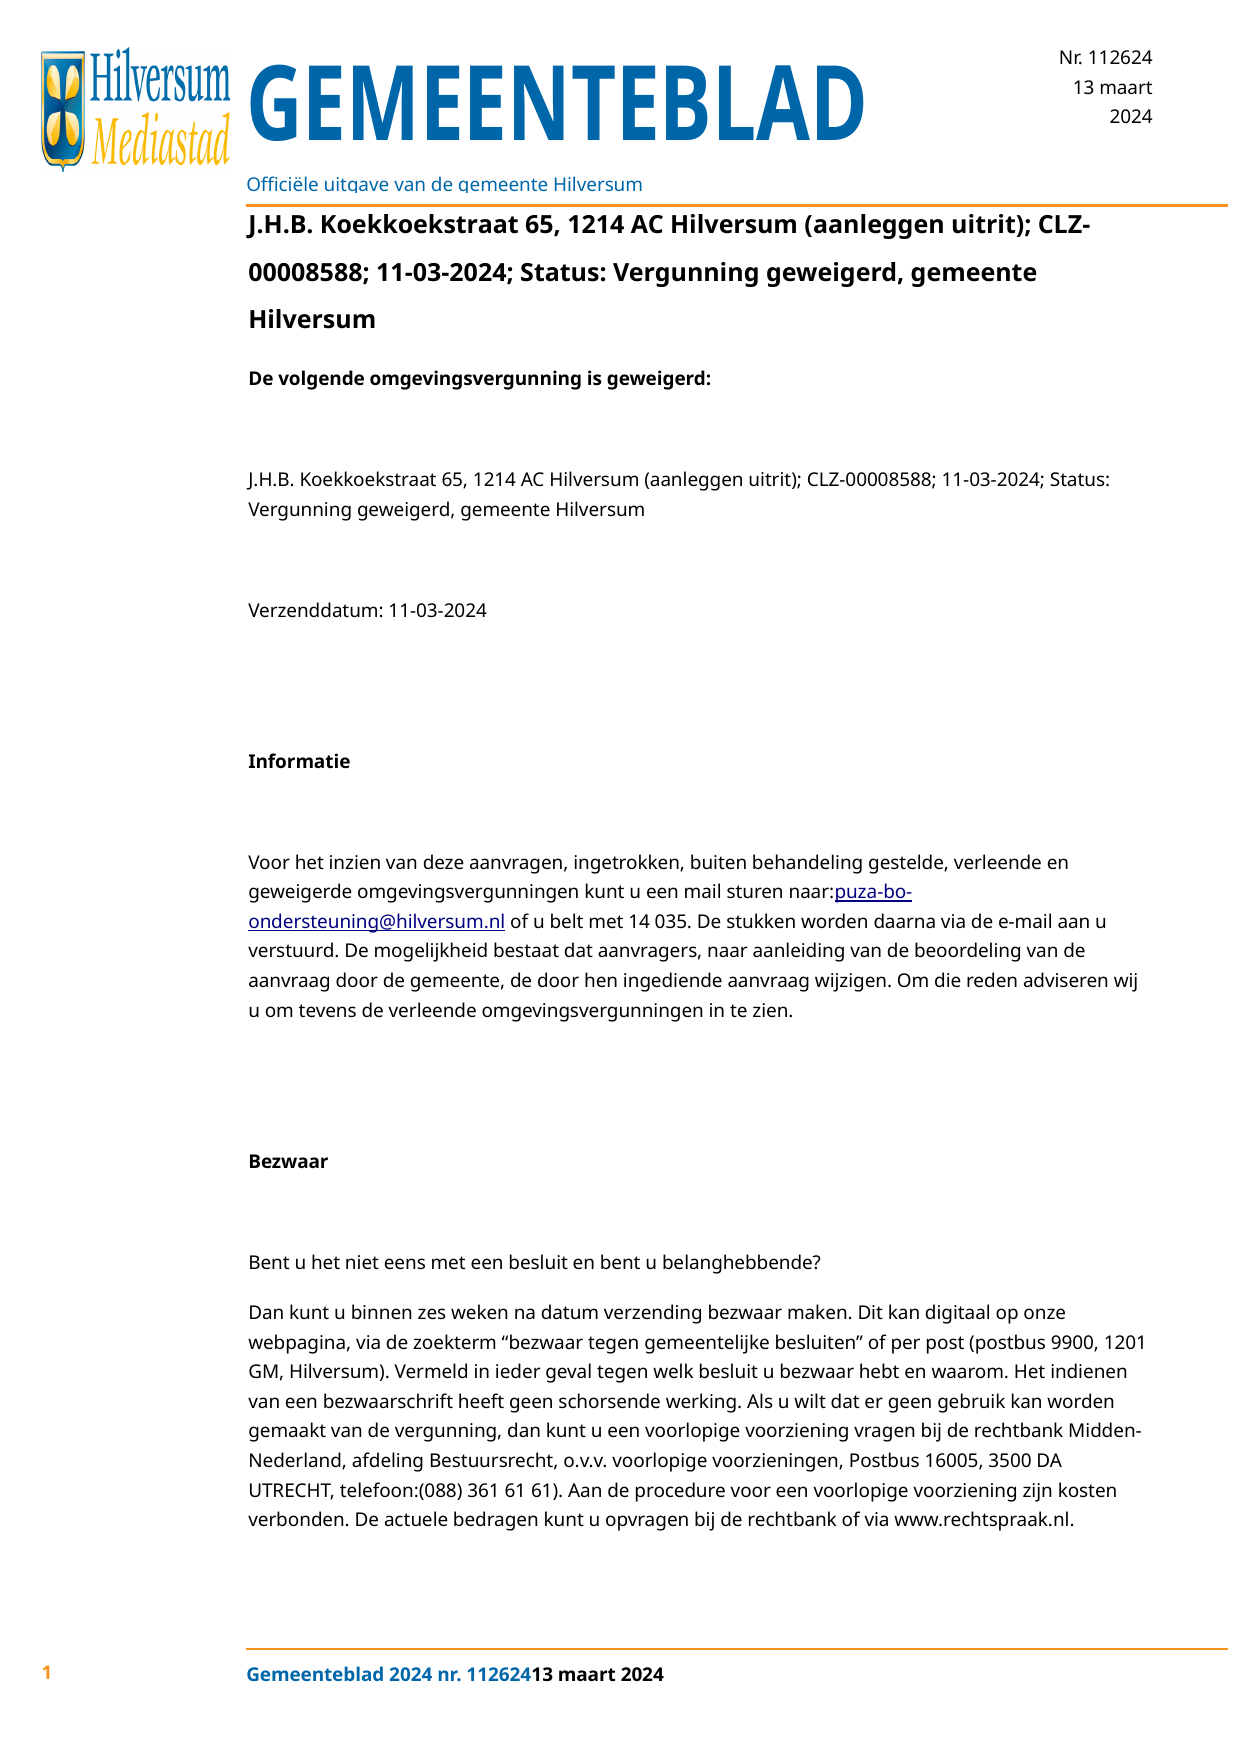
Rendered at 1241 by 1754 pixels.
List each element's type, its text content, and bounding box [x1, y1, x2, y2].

text J.H.B. Koekkoekstraat 65, 1214 AC Hilversum (aanleggen uitrit); CLZ-00008588; 11-03-2024; Status: Vergunning geweigerd, gemeente Hilversum [248, 207, 1152, 336]
text Verzenddatum: 11-03-2024 [248, 597, 1152, 622]
text De volgende omgevingsvergunning is geweigerd: [248, 366, 1152, 391]
text Bent u het niet eens met een besluit en bent u belanghebbende? [248, 1249, 1152, 1274]
text Informatie [248, 748, 1152, 774]
picture [41, 47, 231, 172]
text Dan kunt u binnen zes weken na datum verzending bezwaar maken. Dit kan digitaal op onze webpagina, via de zoekterm “bezwaar tegen gemeentelijke besluiten” of per post (postbus 9900, 1201 GM, Hilversum). Vermeld in ieder geval tegen welk besluit u bezwaar hebt en waarom. Het indienen van een bezwaarschrift heeft geen schorsende werking. Als u wilt dat er geen gebruik kan worden gemaakt van de vergunning, dan kunt u een voorlopige voorziening vragen bij de rechtbank Midden-Nederland, afdeling Bestuursrecht, o.v.v. voorlopige voorzieningen, Postbus 16005, 3500 DA UTRECHT, telefoon:(088) 361 61 61). Aan de procedure voor een voorlopige voorziening zijn kosten verbonden. De actuele bedragen kunt u opvragen bij de rechtbank of via www.rechtspraak.nl. [248, 1299, 1152, 1532]
text Voor het inzien van deze aanvragen, ingetrokken, buiten behandeling gestelde, verleende en geweigerde omgevingsvergunningen kunt u een mail sturen naar:puza-bo-ondersteuning@hilversum.nl of u belt met 14 035. De stukken worden daarna via de e-mail aan u verstuurd. De mogelijkheid bestaat dat aanvragers, naar aanleiding van de beoordeling van de aanvraag door de gemeente, de door hen ingediende aanvraag wijzigen. Om die reden adviseren wij u om tevens de verleende omgevingsvergunningen in te zien. [248, 849, 1152, 1022]
text Bezwaar [248, 1148, 1152, 1174]
text J.H.B. Koekkoekstraat 65, 1214 AC Hilversum (aanleggen uitrit); CLZ-00008588; 11-03-2024; Status: Vergunning geweigerd, gemeente Hilversum [248, 466, 1152, 522]
